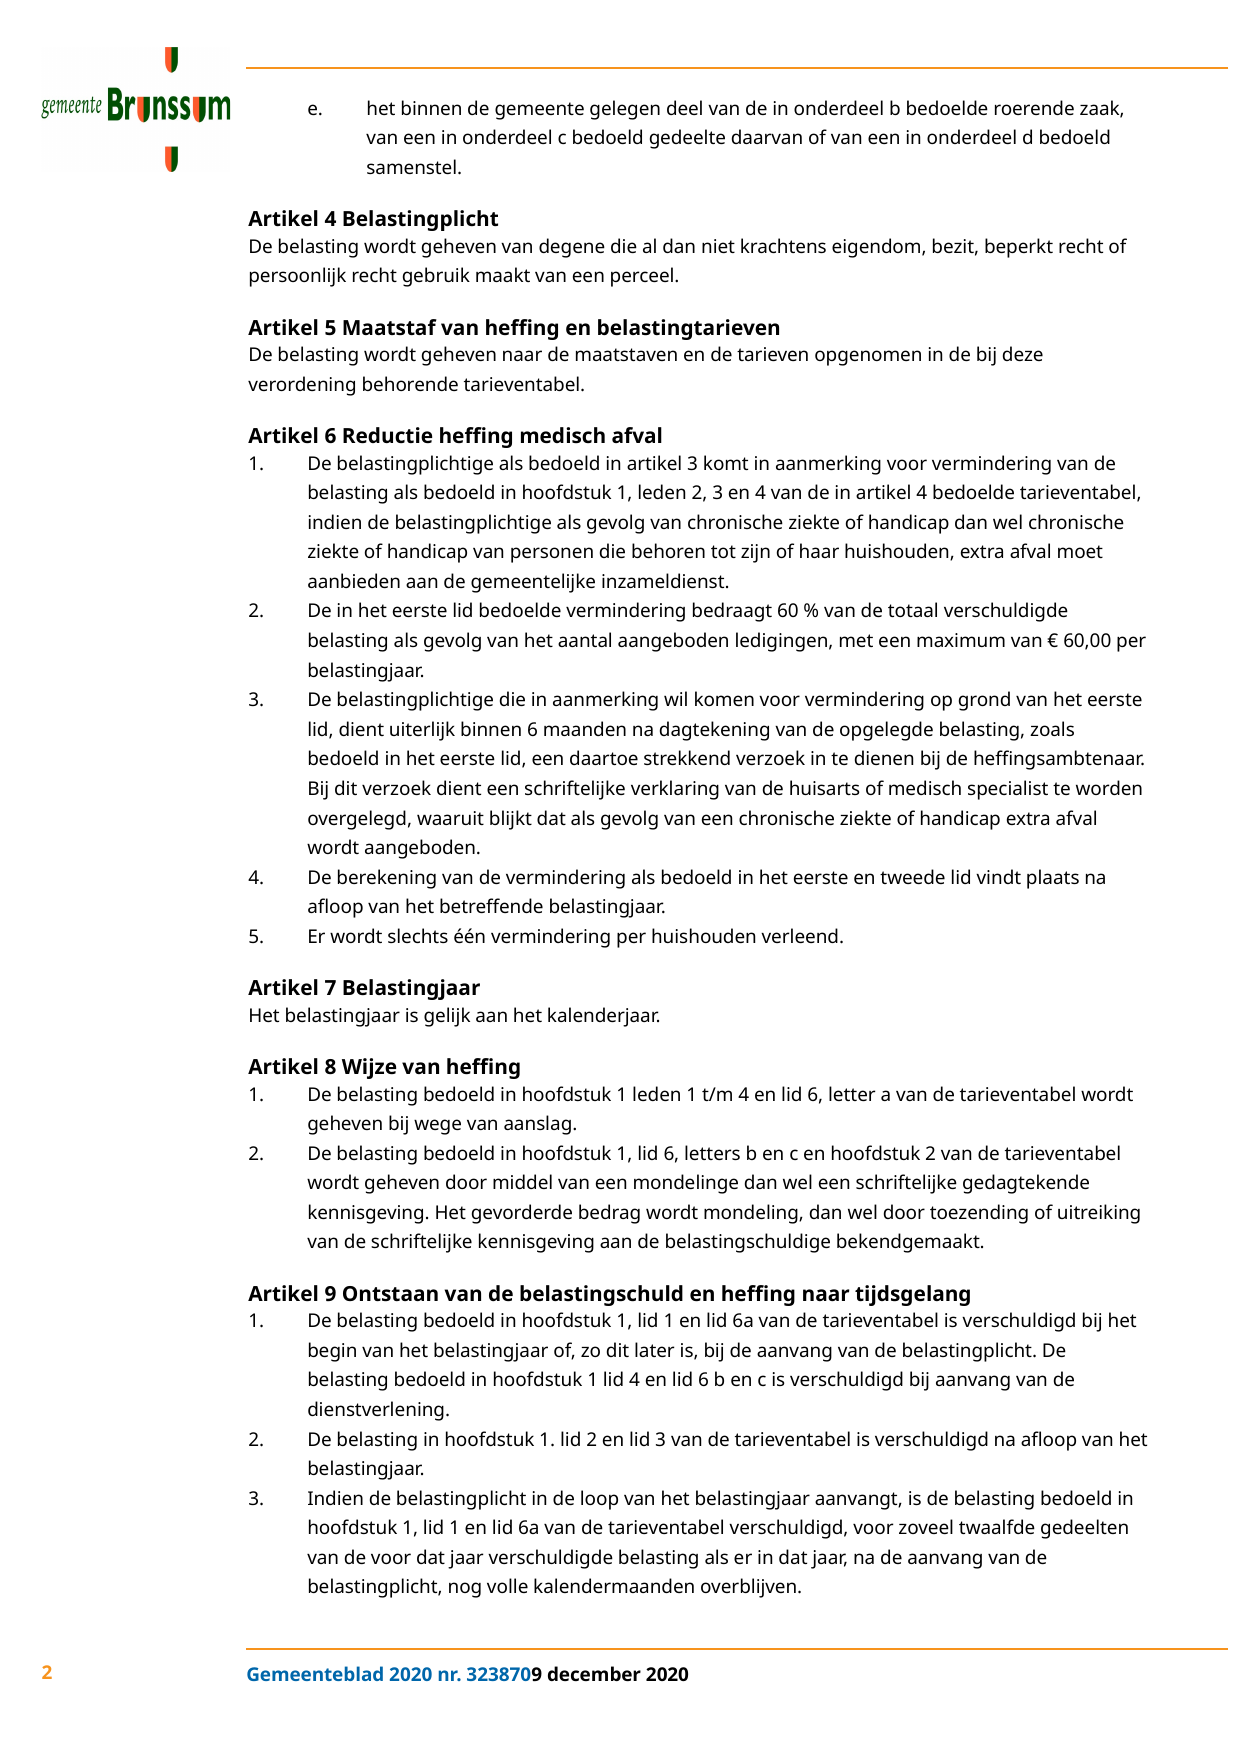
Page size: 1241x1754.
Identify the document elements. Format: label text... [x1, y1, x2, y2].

list het binnen de gemeente gelegen deel van de in onderdeel b bedoelde roerende zaak, van een in onderdeel c bedoeld gedeelte daarvan of van een in onderdeel d bedoeld samenstel. [307, 95, 1152, 180]
text Artikel 6 Reductie heffing medisch afval [248, 421, 1152, 450]
list De belasting bedoeld in hoofdstuk 1, lid 1 en lid 6a van de tarieventabel is verschuldigd bij het begin van het belastingjaar of, zo dit later is, bij de aanvang van de belastingplicht. De belasting bedoeld in hoofdstuk 1 lid 4 en lid 6 b en c is verschuldigd bij aanvang van de dienstverlening. [248, 1307, 1152, 1422]
list De belasting bedoeld in hoofdstuk 1, lid 6, letters b en c en hoofdstuk 2 van de tarieventabel wordt geheven door middel van een mondelinge dan wel een schriftelijke gedagtekende kennisgeving. Het gevorderde bedrag wordt mondeling, dan wel door toezending of uitreiking van de schriftelijke kennisgeving aan de belastingschuldige bekendgemaakt. [248, 1140, 1152, 1254]
list De belastingplichtige als bedoeld in artikel 3 komt in aanmerking voor vermindering van de belasting als bedoeld in hoofdstuk 1, leden 2, 3 en 4 van de in artikel 4 bedoelde tarieventabel, indien de belastingplichtige als gevolg van chronische ziekte of handicap dan wel chronische ziekte of handicap van personen die behoren tot zijn of haar huishouden, extra afval moet aanbieden aan de gemeentelijke inzameldienst. [248, 450, 1152, 594]
text Artikel 8 Wijze van heffing [248, 1052, 1152, 1081]
text De belasting wordt geheven naar de maatstaven en de tarieven opgenomen in de bij deze verordening behorende tarieventabel. [248, 341, 1152, 397]
picture [41, 47, 231, 172]
list De belasting bedoeld in hoofdstuk 1 leden 1 t/m 4 en lid 6, letter a van de tarieventabel wordt geheven bij wege van aanslag. [248, 1081, 1152, 1136]
text Artikel 7 Belastingjaar [248, 973, 1152, 1002]
text De belasting wordt geheven van degene die al dan niet krachtens eigendom, bezit, beperkt recht of persoonlijk recht gebruik maakt van een perceel. [248, 233, 1152, 288]
list De in het eerste lid bedoelde vermindering bedraagt 60 % van de totaal verschuldigde belasting als gevolg van het aantal aangeboden ledigingen, met een maximum van € 60,00 per belastingjaar. [248, 598, 1152, 682]
list Indien de belastingplicht in de loop van het belastingjaar aanvangt, is de belasting bedoeld in hoofdstuk 1, lid 1 en lid 6a van de tarieventabel verschuldigd, voor zoveel twaalfde gedeelten van de voor dat jaar verschuldigde belasting als er in dat jaar, na de aanvang van de belastingplicht, nog volle kalendermaanden overblijven. [248, 1485, 1152, 1599]
text Artikel 5 Maatstaf van heffing en belastingtarieven [248, 313, 1152, 341]
text Artikel 9 Ontstaan van de belastingschuld en heffing naar tijdsgelang [248, 1279, 1152, 1307]
text Het belastingjaar is gelijk aan het kalenderjaar. [248, 1002, 1152, 1028]
list De belasting in hoofdstuk 1. lid 2 en lid 3 van de tarieventabel is verschuldigd na afloop van het belastingjaar. [248, 1426, 1152, 1481]
list Er wordt slechts één vermindering per huishouden verleend. [248, 923, 1152, 949]
list De belastingplichtige die in aanmerking wil komen voor vermindering op grond van het eerste lid, dient uiterlijk binnen 6 maanden na dagtekening van de opgelegde belasting, zoals bedoeld in het eerste lid, een daartoe strekkend verzoek in te dienen bij de heffingsambtenaar. Bij dit verzoek dient een schriftelijke verklaring van de huisarts of medisch specialist te worden overgelegd, waaruit blijkt dat als gevolg van een chronische ziekte of handicap extra afval wordt aangeboden. [248, 686, 1152, 860]
text Artikel 4 Belastingplicht [248, 204, 1152, 233]
list De berekening van de vermindering als bedoeld in het eerste en tweede lid vindt plaats na afloop van het betreffende belastingjaar. [248, 864, 1152, 919]
